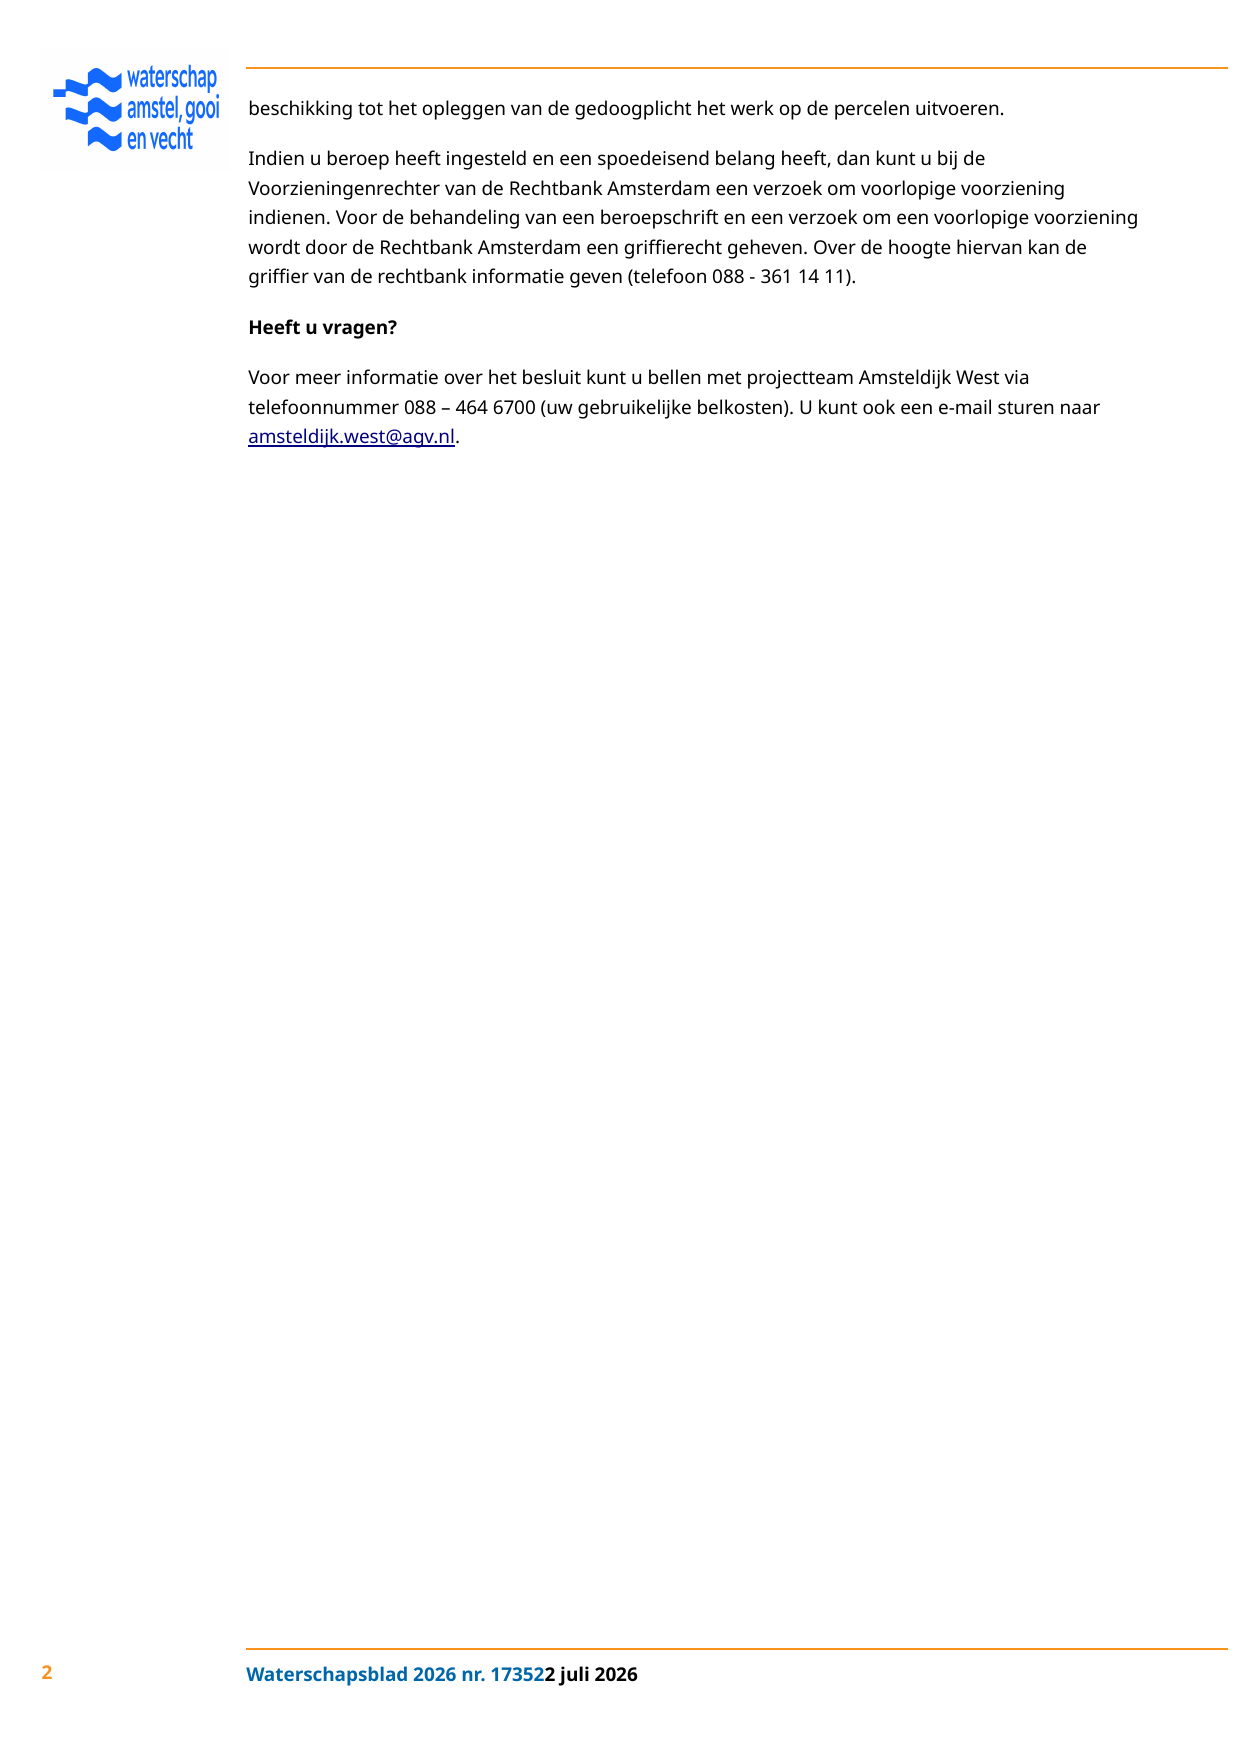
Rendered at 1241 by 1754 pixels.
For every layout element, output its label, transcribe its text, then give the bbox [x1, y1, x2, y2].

picture [41, 47, 231, 172]
text Voor meer informatie over het besluit kunt u bellen met projectteam Amsteldijk West via telefoonnummer 088 – 464 6700 (uw gebruikelijke belkosten). U kunt ook een e-mail sturen naar amsteldijk.west@agv.nl. [248, 364, 1152, 449]
text Heeft u vragen? [248, 314, 1152, 340]
text beschikking tot het opleggen van de gedoogplicht het werk op de percelen uitvoeren. [248, 95, 1152, 121]
text Indien u beroep heeft ingesteld en een spoedeisend belang heeft, dan kunt u bij de Voorzieningenrechter van de Rechtbank Amsterdam een verzoek om voorlopige voorziening indienen. Voor de behandeling van een beroepschrift en een verzoek om een voorlopige voorziening wordt door de Rechtbank Amsterdam een griffierecht geheven. Over de hoogte hiervan kan de griffier van de rechtbank informatie geven (telefoon 088 - 361 14 11). [248, 145, 1152, 289]
